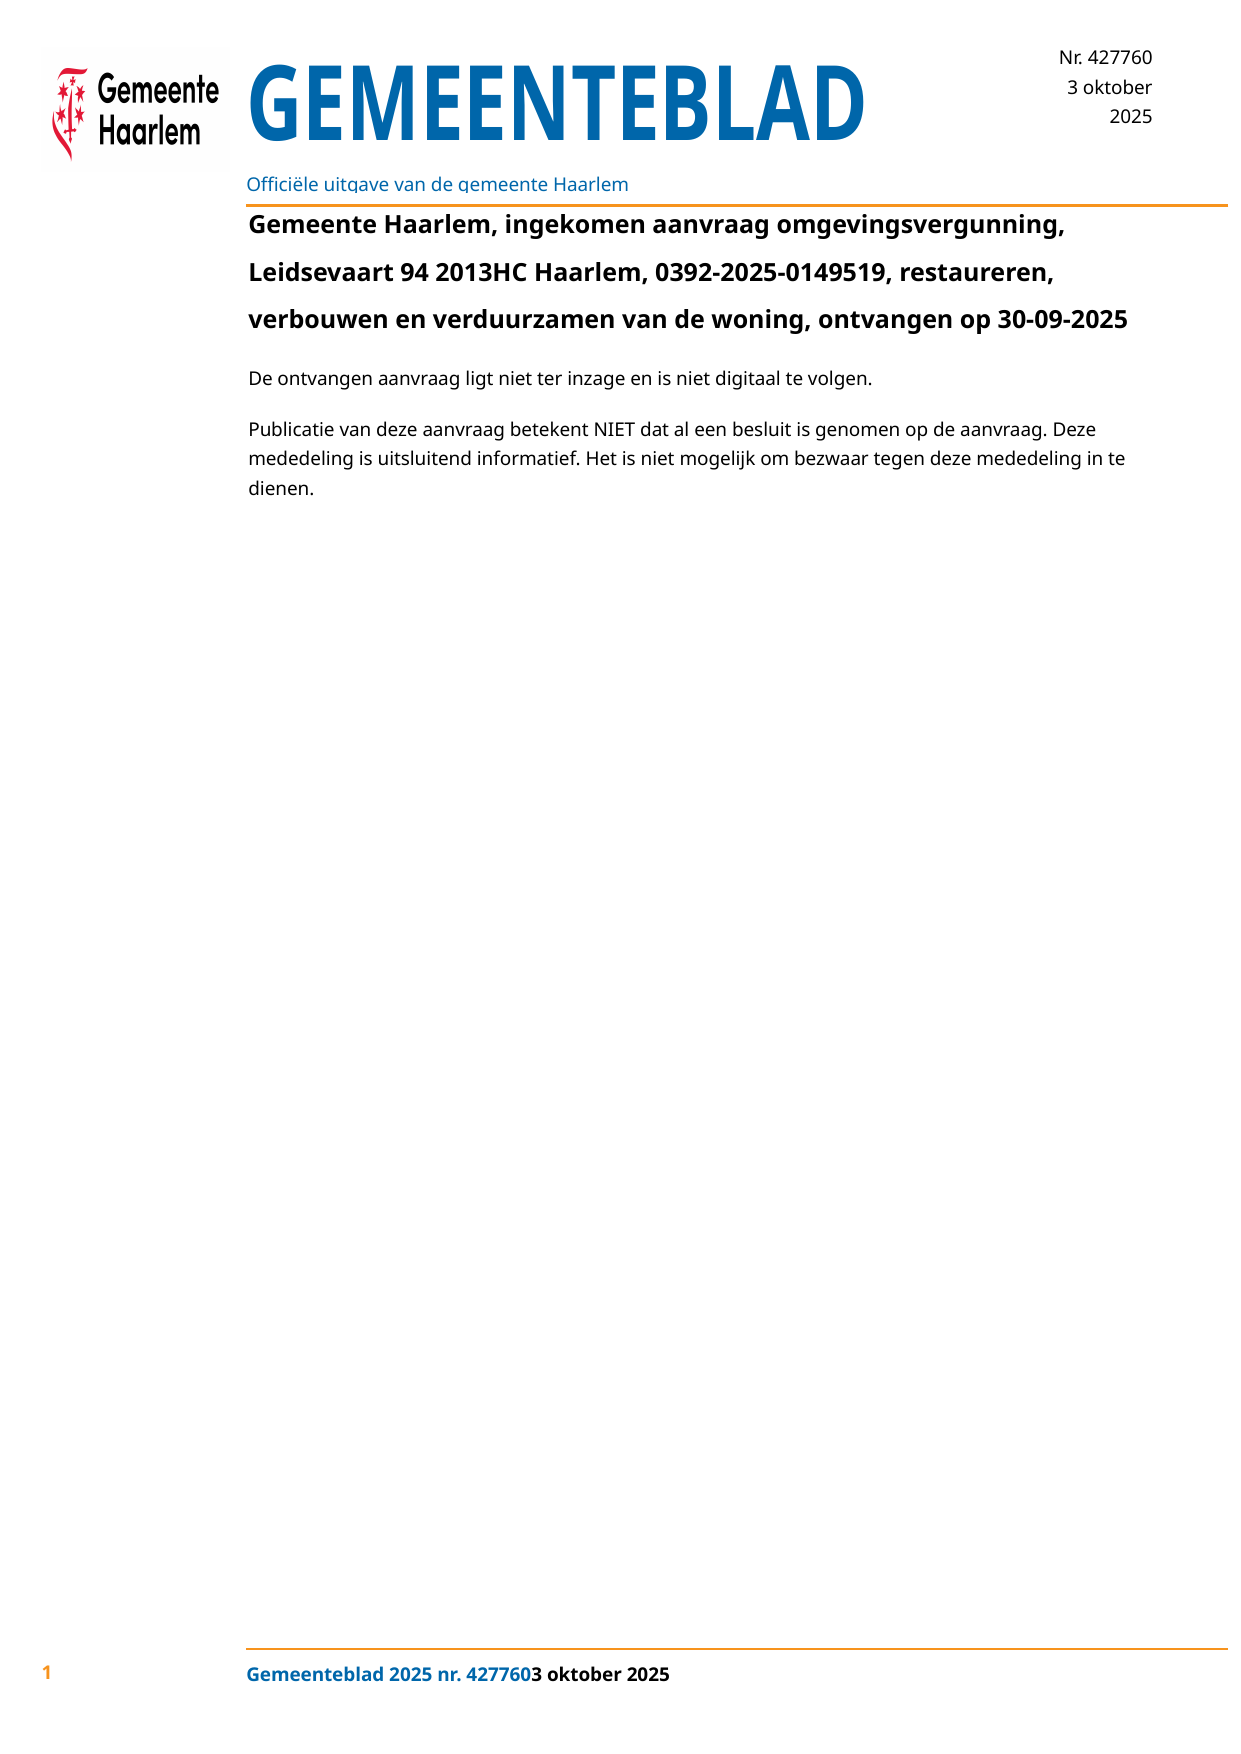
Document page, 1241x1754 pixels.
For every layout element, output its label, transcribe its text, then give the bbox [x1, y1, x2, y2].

text De ontvangen aanvraag ligt niet ter inzage en is niet digitaal te volgen. [248, 366, 1152, 391]
text Publicatie van deze aanvraag betekent NIET dat al een besluit is genomen op de aanvraag. Deze mededeling is uitsluitend informatief. Het is niet mogelijk om bezwaar tegen deze mededeling in te dienen. [248, 416, 1152, 501]
text Gemeente Haarlem, ingekomen aanvraag omgevingsvergunning, Leidsevaart 94 2013HC Haarlem, 0392-2025-0149519, restaureren, verbouwen en verduurzamen van de woning, ontvangen op 30-09-2025 [248, 207, 1152, 336]
picture [41, 47, 231, 172]
